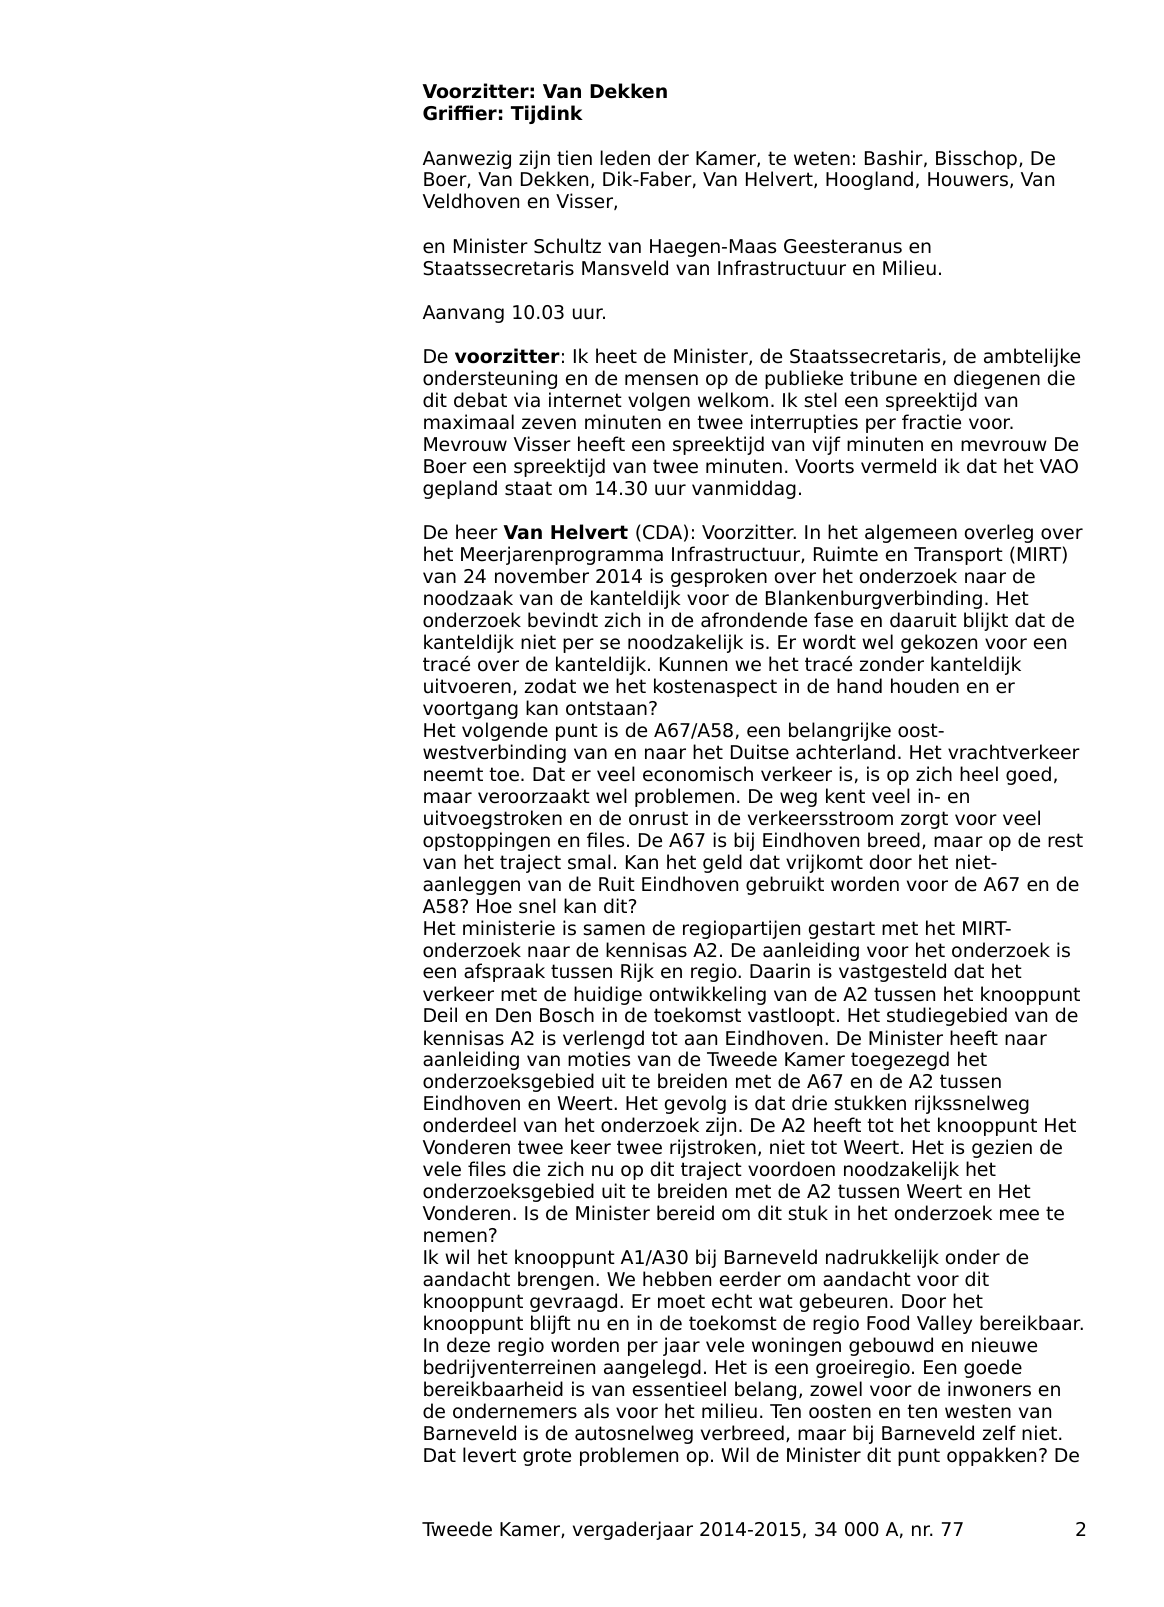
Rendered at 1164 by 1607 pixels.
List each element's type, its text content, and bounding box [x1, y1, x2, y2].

text Griffier: Tijdink [422, 103, 1087, 125]
text en Minister Schultz van Haegen-Maas Geesteranus en Staatssecretaris Mansveld van Infrastructuur en Milieu. [422, 236, 1087, 279]
text De heer Van Helvert (CDA): Voorzitter. In het algemeen overleg over het Meerjarenprogramma Infrastructuur, Ruimte en Transport (MIRT) van 24 november 2014 is gesproken over het onderzoek naar de noodzaak van de kanteldijk voor de Blankenburgverbinding. Het onderzoek bevindt zich in de afrondende fase en daaruit blijkt dat de kanteldijk niet per se noodzakelijk is. Er wordt wel gekozen voor een tracé over de kanteldijk. Kunnen we het tracé zonder kanteldijk uitvoeren, zodat we het kostenaspect in de hand houden en er voortgang kan ontstaan? [422, 522, 1087, 720]
text Aanwezig zijn tien leden der Kamer, te weten: Bashir, Bisschop, De Boer, Van Dekken, Dik-Faber, Van Helvert, Hoogland, Houwers, Van Veldhoven en Visser, [422, 147, 1087, 213]
text Het ministerie is samen de regiopartijen gestart met het MIRT-onderzoek naar de kennisas A2. De aanleiding voor het onderzoek is een afspraak tussen Rijk en regio. Daarin is vastgesteld dat het verkeer met de huidige ontwikkeling van de A2 tussen het knooppunt Deil en Den Bosch in de toekomst vastloopt. Het studiegebied van de kennisas A2 is verlengd tot aan Eindhoven. De Minister heeft naar aanleiding van moties van de Tweede Kamer toegezegd het onderzoeksgebied uit te breiden met de A67 en de A2 tussen Eindhoven en Weert. Het gevolg is dat drie stukken rijkssnelweg onderdeel van het onderzoek zijn. De A2 heeft tot het knooppunt Het Vonderen twee keer twee rijstroken, niet tot Weert. Het is gezien de vele files die zich nu op dit traject voordoen noodzakelijk het onderzoeksgebied uit te breiden met de A2 tussen Weert en Het Vonderen. Is de Minister bereid om dit stuk in het onderzoek mee te nemen? [422, 917, 1087, 1247]
text De voorzitter: Ik heet de Minister, de Staatssecretaris, de ambtelijke ondersteuning en de mensen op de publieke tribune en diegenen die dit debat via internet volgen welkom. Ik stel een spreektijd van maximaal zeven minuten en twee interrupties per fractie voor. Mevrouw Visser heeft een spreektijd van vijf minuten en mevrouw De Boer een spreektijd van twee minuten. Voorts vermeld ik dat het VAO gepland staat om 14.30 uur vanmiddag. [422, 346, 1087, 500]
text Het volgende punt is de A67/A58, een belangrijke oost-westverbinding van en naar het Duitse achterland. Het vrachtverkeer neemt toe. Dat er veel economisch verkeer is, is op zich heel goed, maar veroorzaakt wel problemen. De weg kent veel in- en uitvoegstroken en de onrust in de verkeersstroom zorgt voor veel opstoppingen en files. De A67 is bij Eindhoven breed, maar op de rest van het traject smal. Kan het geld dat vrijkomt door het niet-aanleggen van de Ruit Eindhoven gebruikt worden voor de A67 en de A58? Hoe snel kan dit? [422, 720, 1087, 917]
text Aanvang 10.03 uur. [422, 302, 1087, 324]
text Ik wil het knooppunt A1/A30 bij Barneveld nadrukkelijk onder de aandacht brengen. We hebben eerder om aandacht voor dit knooppunt gevraagd. Er moet echt wat gebeuren. Door het knooppunt blijft nu en in de toekomst de regio Food Valley bereikbaar. In deze regio worden per jaar vele woningen gebouwd en nieuwe bedrijventerreinen aangelegd. Het is een groeiregio. Een goede bereikbaarheid is van essentieel belang, zowel voor de inwoners en de ondernemers als voor het milieu. Ten oosten en ten westen van Barneveld is de autosnelweg verbreed, maar bij Barneveld zelf niet. Dat levert grote problemen op. Wil de Minister dit punt oppakken? De [422, 1247, 1087, 1467]
text Voorzitter: Van Dekken [422, 81, 1087, 103]
